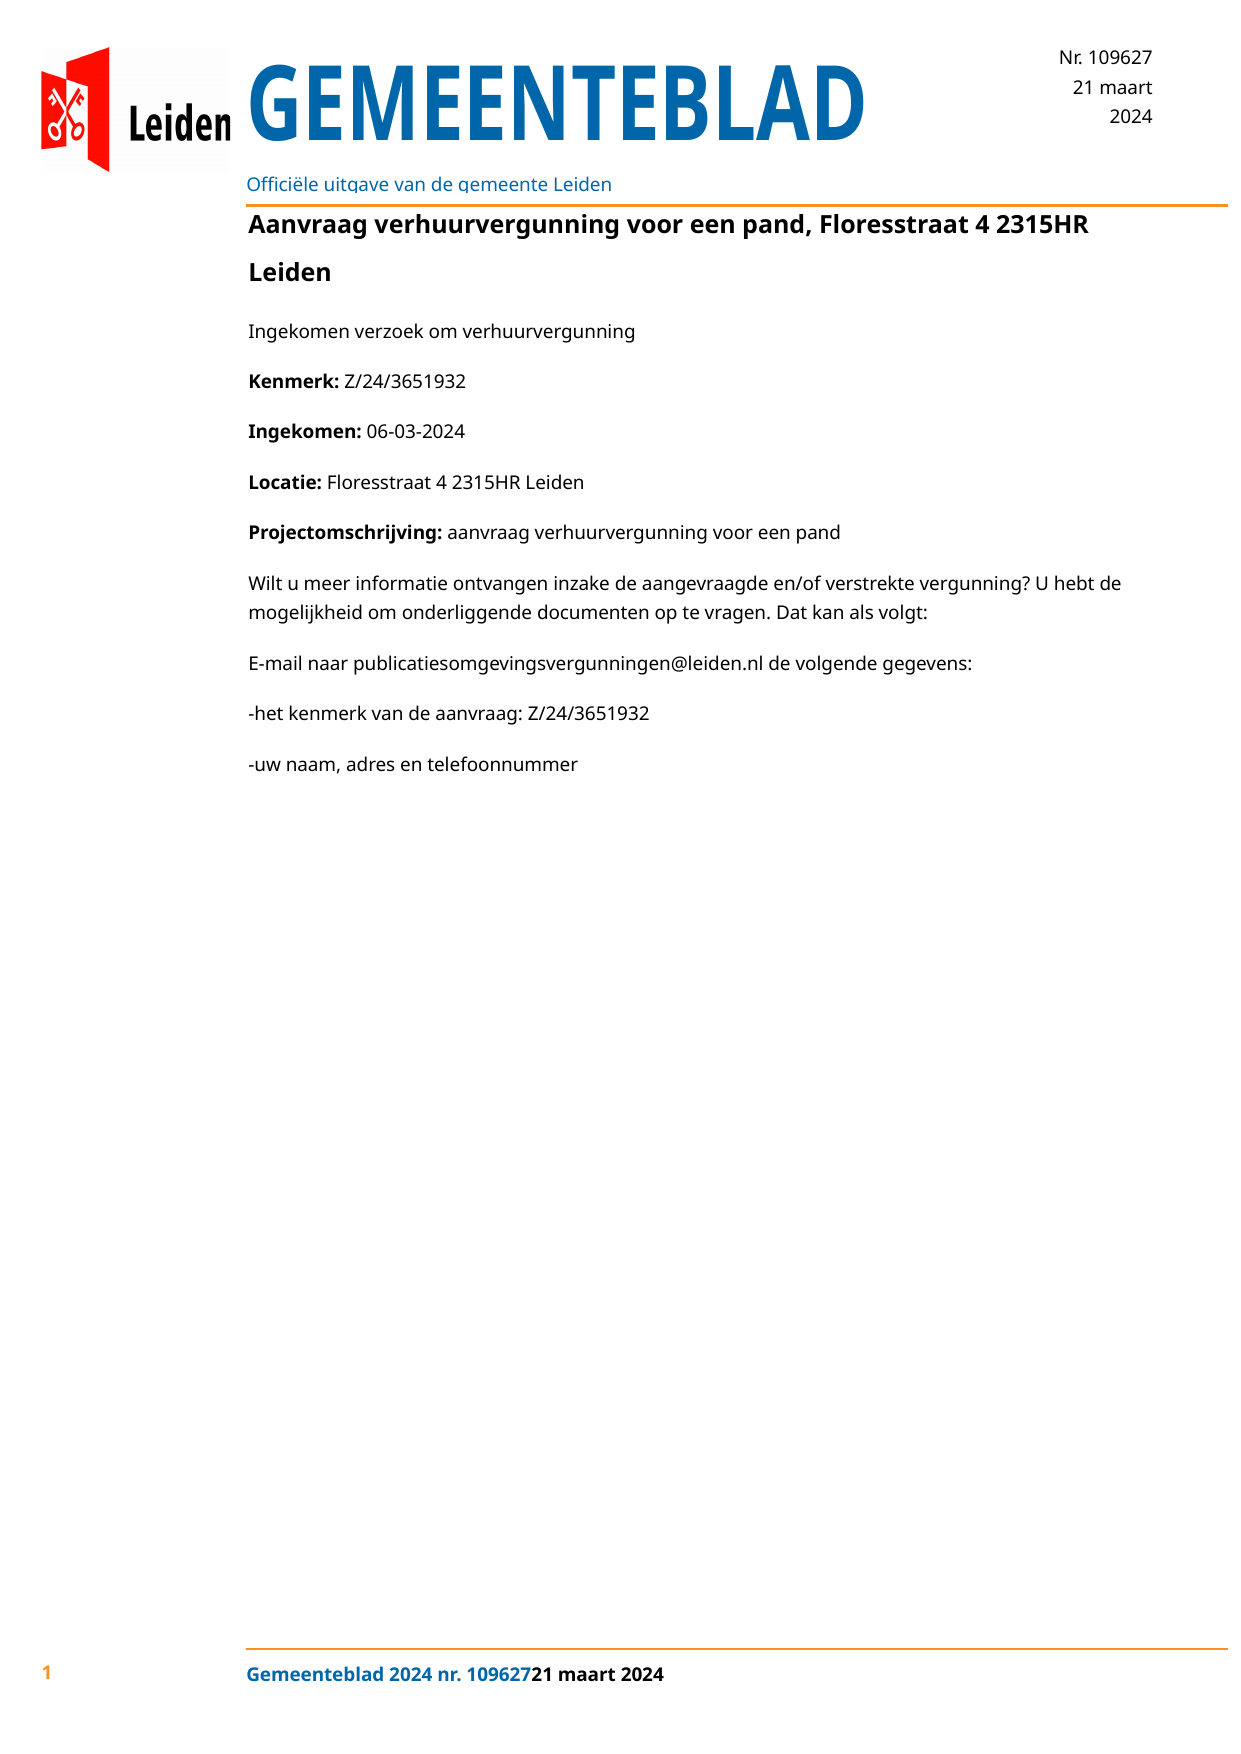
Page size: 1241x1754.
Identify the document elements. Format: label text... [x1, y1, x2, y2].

text -uw naam, adres en telefoonnummer [248, 751, 1152, 777]
text Ingekomen verzoek om verhuurvergunning [248, 318, 1152, 344]
text Kenmerk: Z/24/3651932 [248, 368, 1152, 394]
text Wilt u meer informatie ontvangen inzake de aangevraagde en/of verstrekte vergunning? U hebt de mogelijkheid om onderliggende documenten op te vragen. Dat kan als volgt: [248, 570, 1152, 625]
text Ingekomen: 06-03-2024 [248, 419, 1152, 444]
text -het kenmerk van de aanvraag: Z/24/3651932 [248, 700, 1152, 726]
text Locatie: Floresstraat 4 2315HR Leiden [248, 469, 1152, 495]
text Projectomschrijving: aanvraag verhuurvergunning voor een pand [248, 519, 1152, 545]
text Aanvraag verhuurvergunning voor een pand, Floresstraat 4 2315HR Leiden [248, 207, 1152, 288]
text E-mail naar publicatiesomgevingsvergunningen@leiden.nl de volgende gegevens: [248, 650, 1152, 676]
picture [41, 47, 231, 172]
